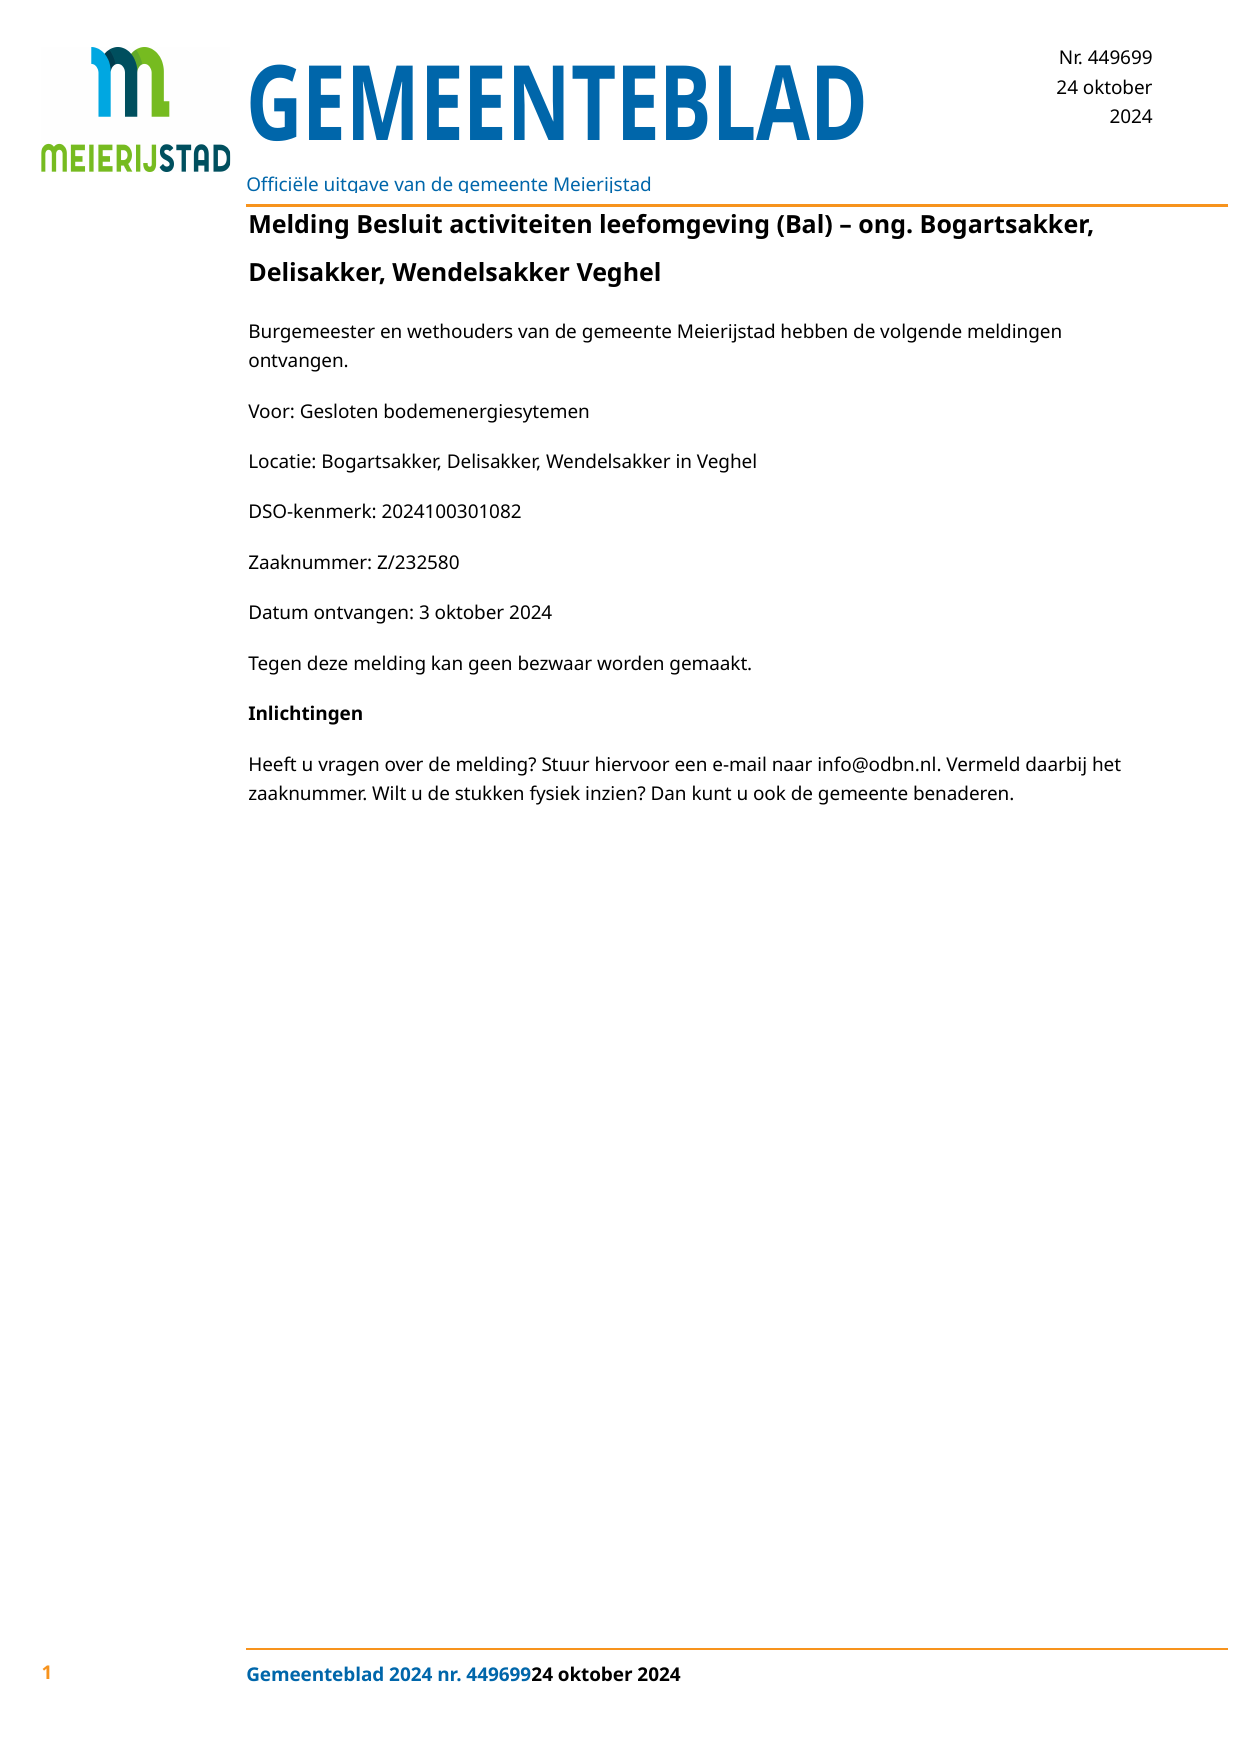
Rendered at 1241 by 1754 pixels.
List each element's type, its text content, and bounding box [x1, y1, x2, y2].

picture [41, 47, 231, 172]
text Tegen deze melding kan geen bezwaar worden gemaakt. [248, 650, 1152, 676]
text Locatie: Bogartsakker, Delisakker, Wendelsakker in Veghel [248, 448, 1152, 474]
text Voor: Gesloten bodemenergiesytemen [248, 398, 1152, 424]
text DSO-kenmerk: 2024100301082 [248, 499, 1152, 524]
text Datum ontvangen: 3 oktober 2024 [248, 599, 1152, 625]
text Melding Besluit activiteiten leefomgeving (Bal) – ong. Bogartsakker, Delisakker, Wendelsakker Veghel [248, 207, 1152, 288]
text Inlichtingen [248, 700, 1152, 726]
text Burgemeester en wethouders van de gemeente Meierijstad hebben de volgende meldingen ontvangen. [248, 318, 1152, 373]
text Zaaknummer: Z/232580 [248, 549, 1152, 575]
text Heeft u vragen over de melding? Stuur hiervoor een e-mail naar info@odbn.nl. Vermeld daarbij het zaaknummer. Wilt u de stukken fysiek inzien? Dan kunt u ook de gemeente benaderen. [248, 751, 1152, 806]
